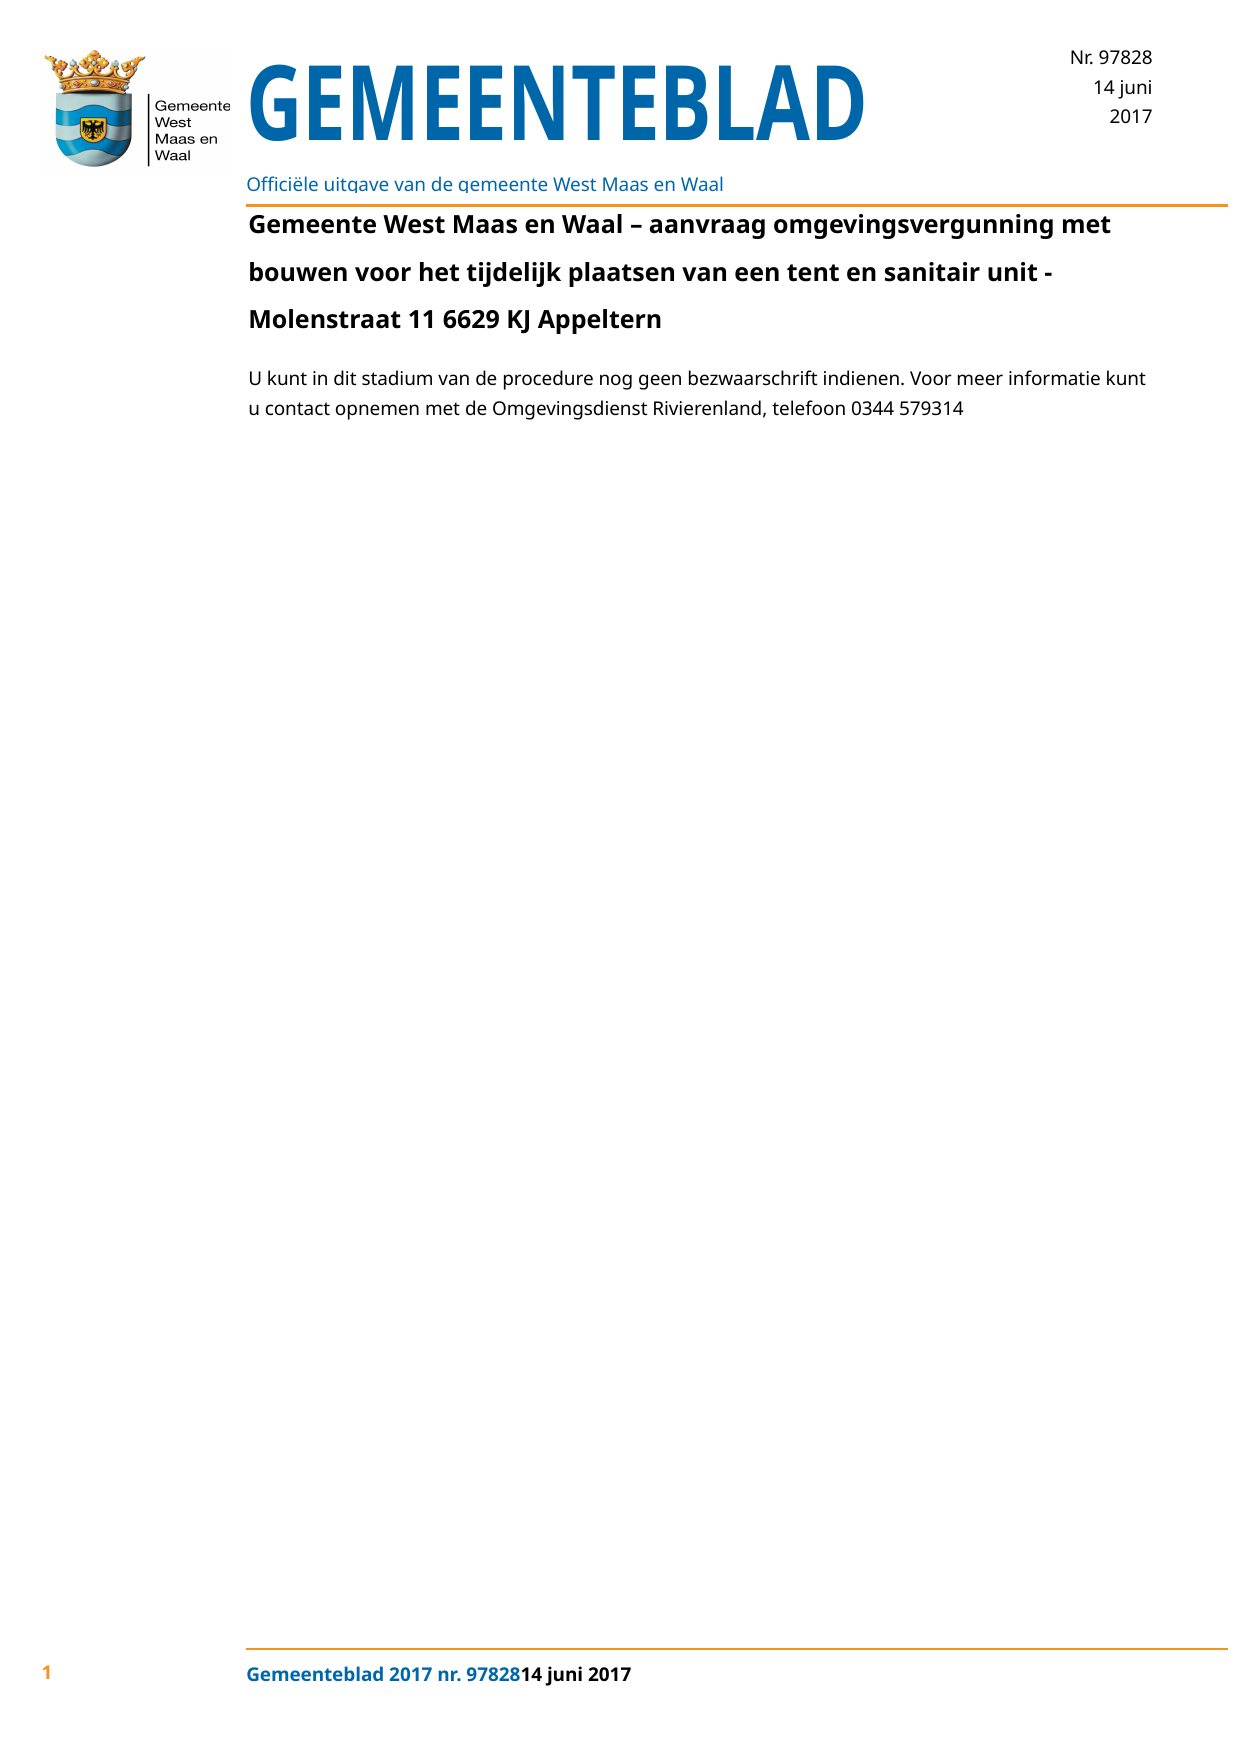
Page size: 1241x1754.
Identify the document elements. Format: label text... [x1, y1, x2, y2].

text Gemeente West Maas en Waal – aanvraag omgevingsvergunning met bouwen voor het tijdelijk plaatsen van een tent en sanitair unit - Molenstraat 11 6629 KJ Appeltern [248, 207, 1152, 336]
text U kunt in dit stadium van de procedure nog geen bezwaarschrift indienen. Voor meer informatie kunt u contact opnemen met de Omgevingsdienst Rivierenland, telefoon 0344 579314 [248, 366, 1152, 421]
picture [41, 47, 231, 172]
